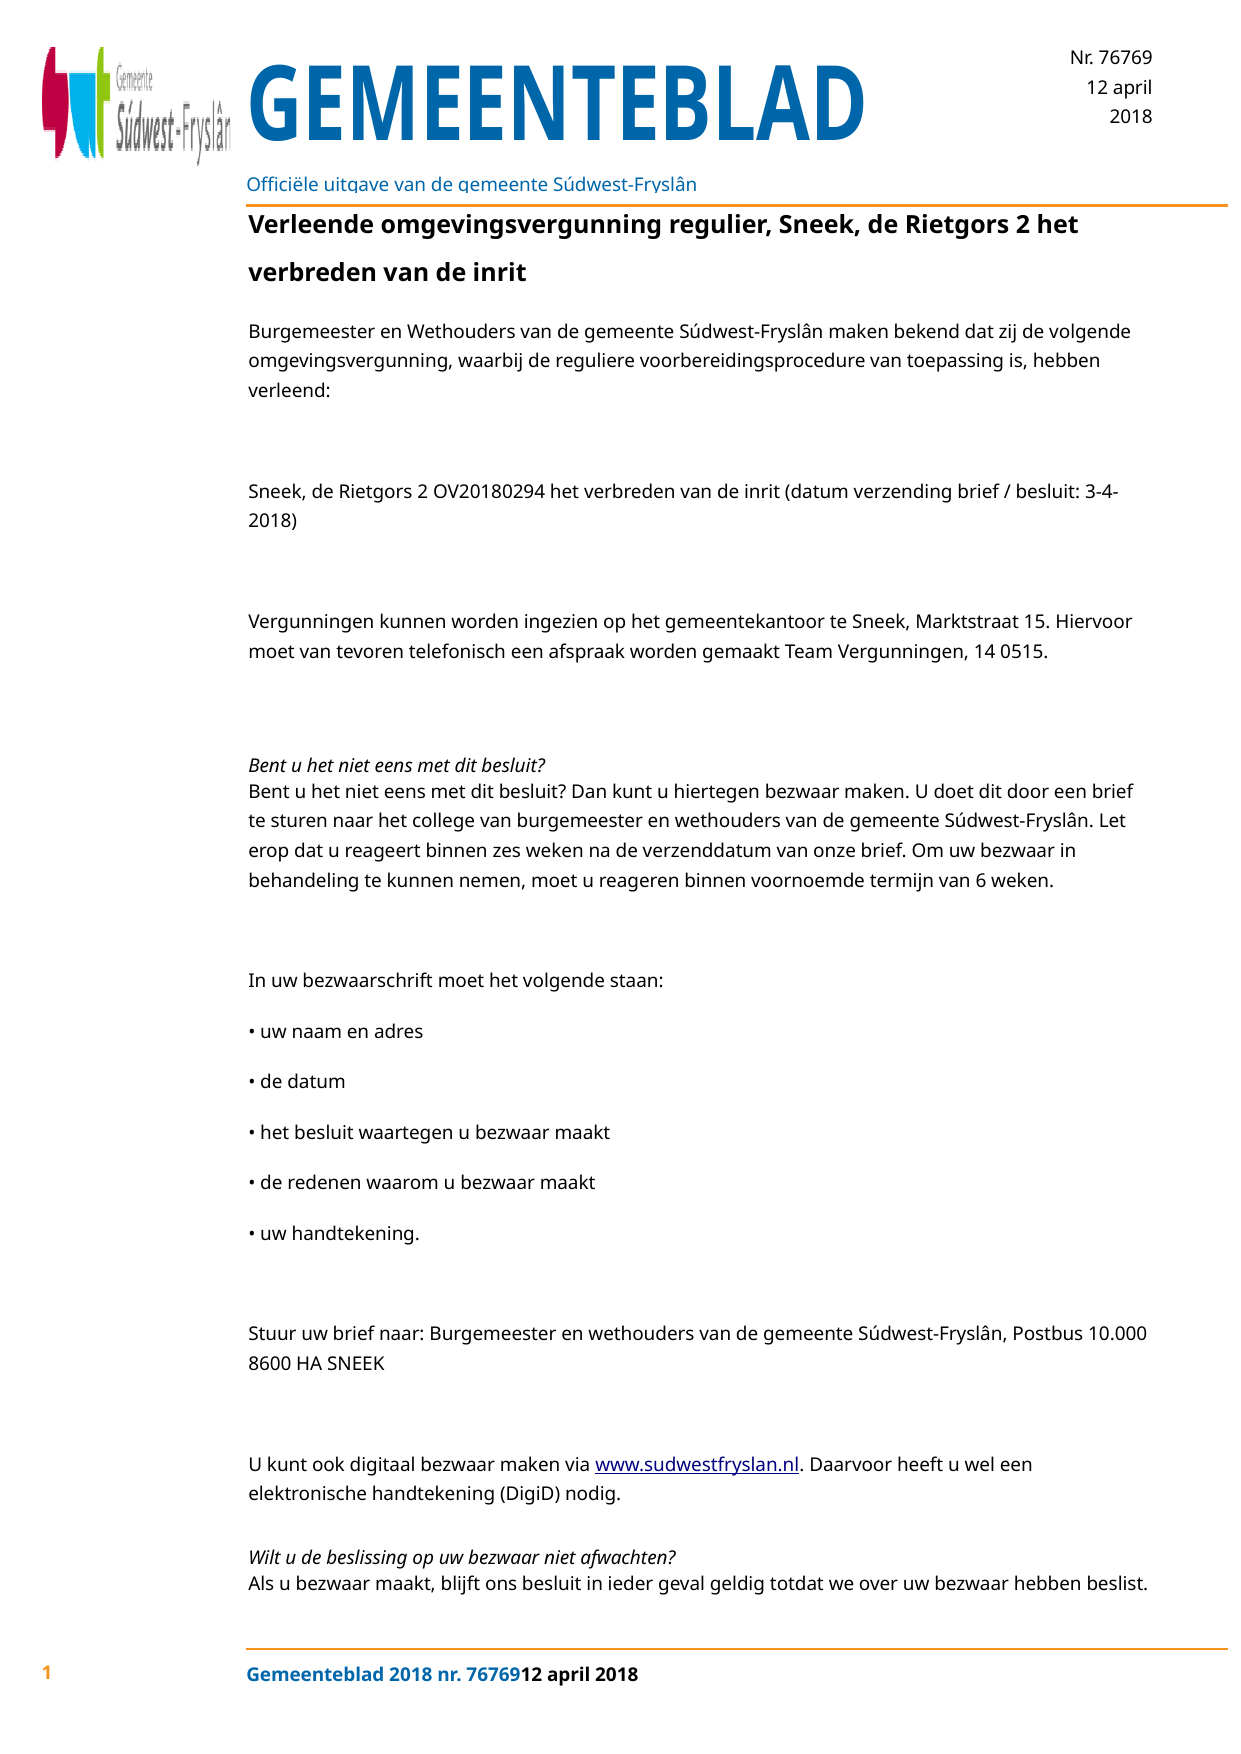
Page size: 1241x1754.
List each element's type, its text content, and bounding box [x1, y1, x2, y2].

text In uw bezwaarschrift moet het volgende staan: [248, 968, 1152, 993]
text • de redenen waarom u bezwaar maakt [248, 1169, 1152, 1195]
text • de datum [248, 1068, 1152, 1094]
text Bent u het niet eens met dit besluit? [248, 752, 1152, 778]
text Bent u het niet eens met dit besluit? Dan kunt u hiertegen bezwaar maken. U doet dit door een brief te sturen naar het college van burgemeester en wethouders van de gemeente Súdwest-Fryslân. Let erop dat u reageert binnen zes weken na de verzenddatum van onze brief. Om uw bezwaar in behandeling te kunnen nemen, moet u reageren binnen voornoemde termijn van 6 weken. [248, 778, 1152, 892]
text • uw handtekening. [248, 1220, 1152, 1245]
text Wilt u de beslissing op uw bezwaar niet afwachten? [248, 1544, 1152, 1570]
text Als u bezwaar maakt, blijft ons besluit in ieder geval geldig totdat we over uw bezwaar hebben beslist. [248, 1570, 1152, 1596]
text Verleende omgevingsvergunning regulier, Sneek, de Rietgors 2 het verbreden van de inrit [248, 207, 1152, 288]
text Burgemeester en Wethouders van de gemeente Súdwest-Fryslân maken bekend dat zij de volgende omgevingsvergunning, waarbij de reguliere voorbereidingsprocedure van toepassing is, hebben verleend: [248, 318, 1152, 403]
text Vergunningen kunnen worden ingezien op het gemeentekantoor te Sneek, Marktstraat 15. Hiervoor moet van tevoren telefonisch een afspraak worden gemaakt Team Vergunningen, 14 0515. [248, 608, 1152, 664]
picture [41, 47, 231, 172]
text • het besluit waartegen u bezwaar maakt [248, 1119, 1152, 1144]
text Sneek, de Rietgors 2 OV20180294 het verbreden van de inrit (datum verzending brief / besluit: 3-4-2018) [248, 478, 1152, 533]
text U kunt ook digitaal bezwaar maken via www.sudwestfryslan.nl. Daarvoor heeft u wel een elektronische handtekening (DigiD) nodig. [248, 1451, 1152, 1506]
text Stuur uw brief naar: Burgemeester en wethouders van de gemeente Súdwest-Fryslân, Postbus 10.000 8600 HA SNEEK [248, 1321, 1152, 1376]
text • uw naam en adres [248, 1018, 1152, 1044]
